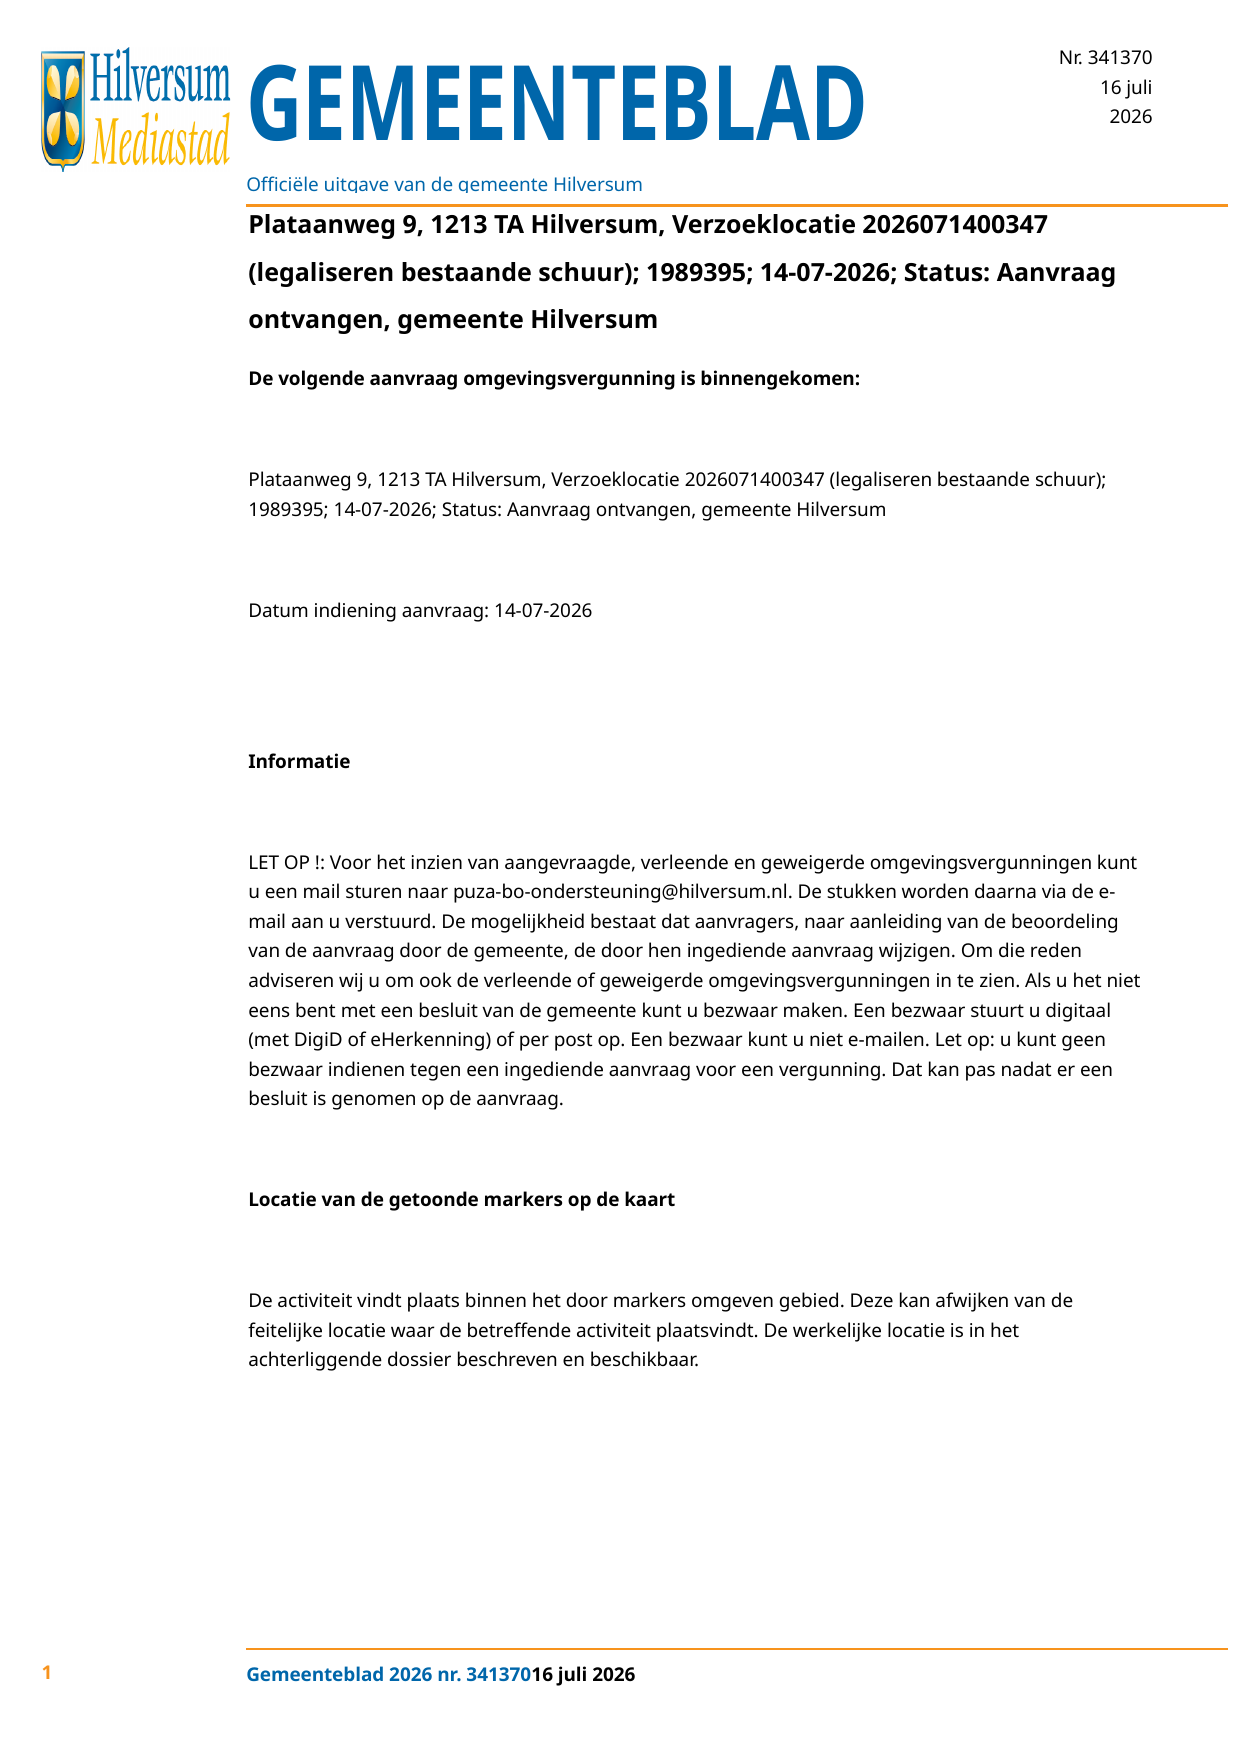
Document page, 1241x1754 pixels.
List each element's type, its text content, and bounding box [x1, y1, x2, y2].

text De activiteit vindt plaats binnen het door markers omgeven gebied. Deze kan afwijken van de feitelijke locatie waar de betreffende activiteit plaatsvindt. De werkelijke locatie is in het achterliggende dossier beschreven en beschikbaar. [248, 1287, 1152, 1372]
text Informatie [248, 748, 1152, 774]
text Locatie van de getoonde markers op de kaart [248, 1186, 1152, 1212]
picture [41, 47, 231, 172]
text Datum indiening aanvraag: 14-07-2026 [248, 597, 1152, 622]
text LET OP !: Voor het inzien van aangevraagde, verleende en geweigerde omgevingsvergunningen kunt u een mail sturen naar puza-bo-ondersteuning@hilversum.nl. De stukken worden daarna via de e-mail aan u verstuurd. De mogelijkheid bestaat dat aanvragers, naar aanleiding van de beoordeling van de aanvraag door de gemeente, de door hen ingediende aanvraag wijzigen. Om die reden adviseren wij u om ook de verleende of geweigerde omgevingsvergunningen in te zien. Als u het niet eens bent met een besluit van de gemeente kunt u bezwaar maken. Een bezwaar stuurt u digitaal (met DigiD of eHerkenning) of per post op. Een bezwaar kunt u niet e-mailen. Let op: u kunt geen bezwaar indienen tegen een ingediende aanvraag voor een vergunning. Dat kan pas nadat er een besluit is genomen op de aanvraag. [248, 849, 1152, 1111]
text De volgende aanvraag omgevingsvergunning is binnengekomen: [248, 366, 1152, 391]
text Plataanweg 9, 1213 TA Hilversum, Verzoeklocatie 2026071400347 (legaliseren bestaande schuur); 1989395; 14-07-2026; Status: Aanvraag ontvangen, gemeente Hilversum [248, 207, 1152, 336]
text Plataanweg 9, 1213 TA Hilversum, Verzoeklocatie 2026071400347 (legaliseren bestaande schuur); 1989395; 14-07-2026; Status: Aanvraag ontvangen, gemeente Hilversum [248, 466, 1152, 522]
